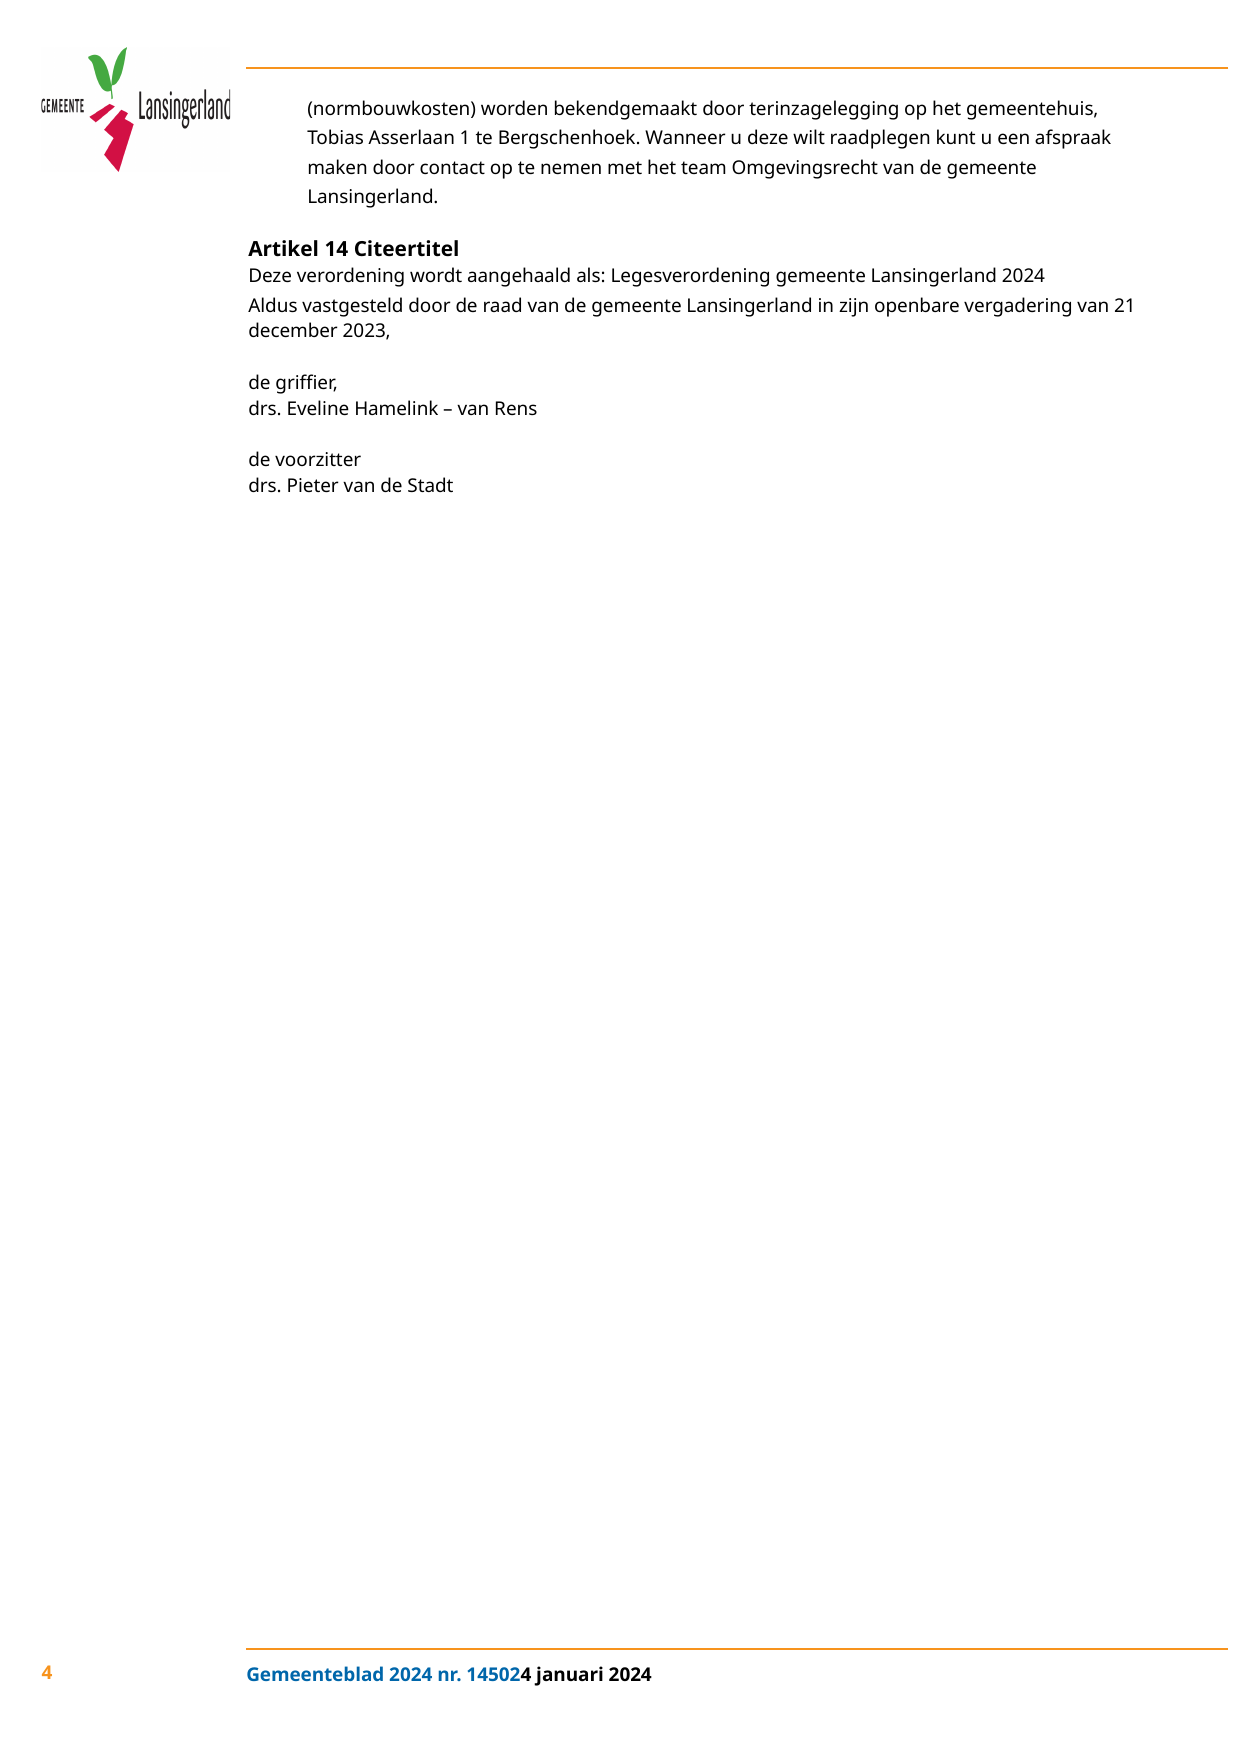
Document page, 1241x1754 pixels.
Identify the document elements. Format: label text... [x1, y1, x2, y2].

text Aldus vastgesteld door de raad van de gemeente Lansingerland in zijn openbare vergadering van 21 december 2023, [248, 292, 1152, 343]
text drs. Eveline Hamelink – van Rens [248, 395, 1152, 421]
list (normbouwkosten) worden bekendgemaakt door terinzagelegging op het gemeentehuis, Tobias Asserlaan 1 te Bergschenhoek. Wanneer u deze wilt raadplegen kunt u een afspraak maken door contact op te nemen met het team Omgevingsrecht van de gemeente Lansingerland. [248, 95, 1152, 209]
text Artikel 14 Citeertitel [248, 234, 1152, 262]
text Deze verordening wordt aangehaald als: Legesverordening gemeente Lansingerland 2024 [248, 262, 1152, 288]
text drs. Pieter van de Stadt [248, 472, 1152, 498]
text de griffier, [248, 369, 1152, 395]
picture [41, 47, 231, 172]
text de voorzitter [248, 446, 1152, 472]
